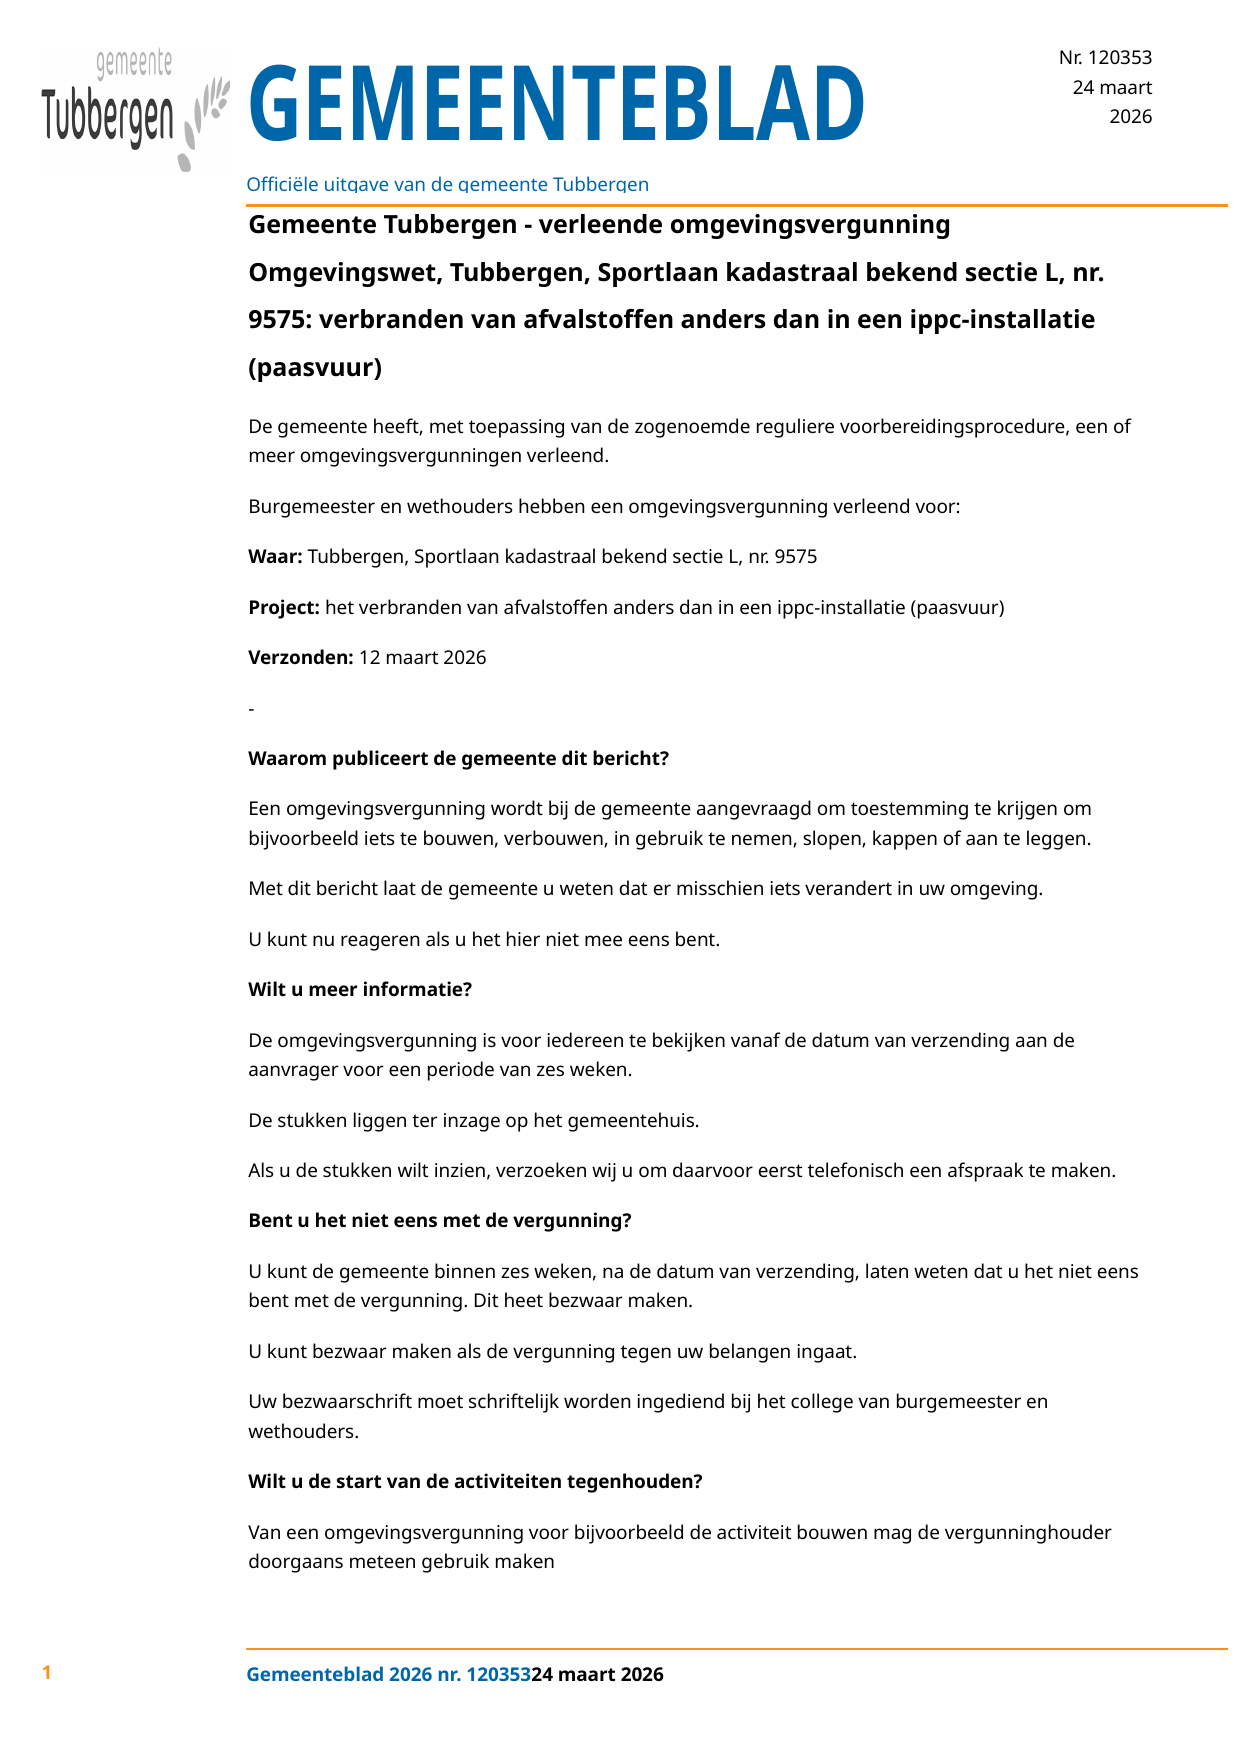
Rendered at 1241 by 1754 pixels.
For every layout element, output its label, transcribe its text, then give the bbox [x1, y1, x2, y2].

text Bent u het niet eens met de vergunning? [248, 1208, 1152, 1233]
text Een omgevingsvergunning wordt bij de gemeente aangevraagd om toestemming te krijgen om bijvoorbeeld iets te bouwen, verbouwen, in gebruik te nemen, slopen, kappen of aan te leggen. [248, 796, 1152, 851]
text Als u de stukken wilt inzien, verzoeken wij u om daarvoor eerst telefonisch een afspraak te maken. [248, 1157, 1152, 1183]
text Wilt u de start van de activiteiten tegenhouden? [248, 1468, 1152, 1494]
text Met dit bericht laat de gemeente u weten dat er misschien iets verandert in uw omgeving. [248, 876, 1152, 901]
text U kunt de gemeente binnen zes weken, na de datum van verzending, laten weten dat u het niet eens bent met de vergunning. Dit heet bezwaar maken. [248, 1258, 1152, 1313]
text Van een omgevingsvergunning voor bijvoorbeeld de activiteit bouwen mag de vergunninghouder doorgaans meteen gebruik maken [248, 1519, 1152, 1574]
text De omgevingsvergunning is voor iedereen te bekijken vanaf de datum van verzending aan de aanvrager voor een periode van zes weken. [248, 1027, 1152, 1082]
text De gemeente heeft, met toepassing van de zogenoemde reguliere voorbereidingsprocedure, een of meer omgevingsvergunningen verleend. [248, 413, 1152, 468]
text Project: het verbranden van afvalstoffen anders dan in een ippc-installatie (paasvuur) [248, 594, 1152, 620]
text Wilt u meer informatie? [248, 976, 1152, 1002]
text U kunt bezwaar maken als de vergunning tegen uw belangen ingaat. [248, 1338, 1152, 1364]
text Waarom publiceert de gemeente dit bericht? [248, 745, 1152, 771]
text Waar: Tubbergen, Sportlaan kadastraal bekend sectie L, nr. 9575 [248, 543, 1152, 569]
text - [248, 695, 1152, 721]
text Gemeente Tubbergen - verleende omgevingsvergunning Omgevingswet, Tubbergen, Sportlaan kadastraal bekend sectie L, nr. 9575: verbranden van afvalstoffen anders dan in een ippc-installatie (paasvuur) [248, 207, 1152, 384]
picture [41, 47, 231, 172]
text U kunt nu reageren als u het hier niet mee eens bent. [248, 926, 1152, 952]
text Burgemeester en wethouders hebben een omgevingsvergunning verleend voor: [248, 493, 1152, 519]
text De stukken liggen ter inzage op het gemeentehuis. [248, 1107, 1152, 1133]
text Uw bezwaarschrift moet schriftelijk worden ingediend bij het college van burgemeester en wethouders. [248, 1388, 1152, 1444]
text Verzonden: 12 maart 2026 [248, 644, 1152, 670]
